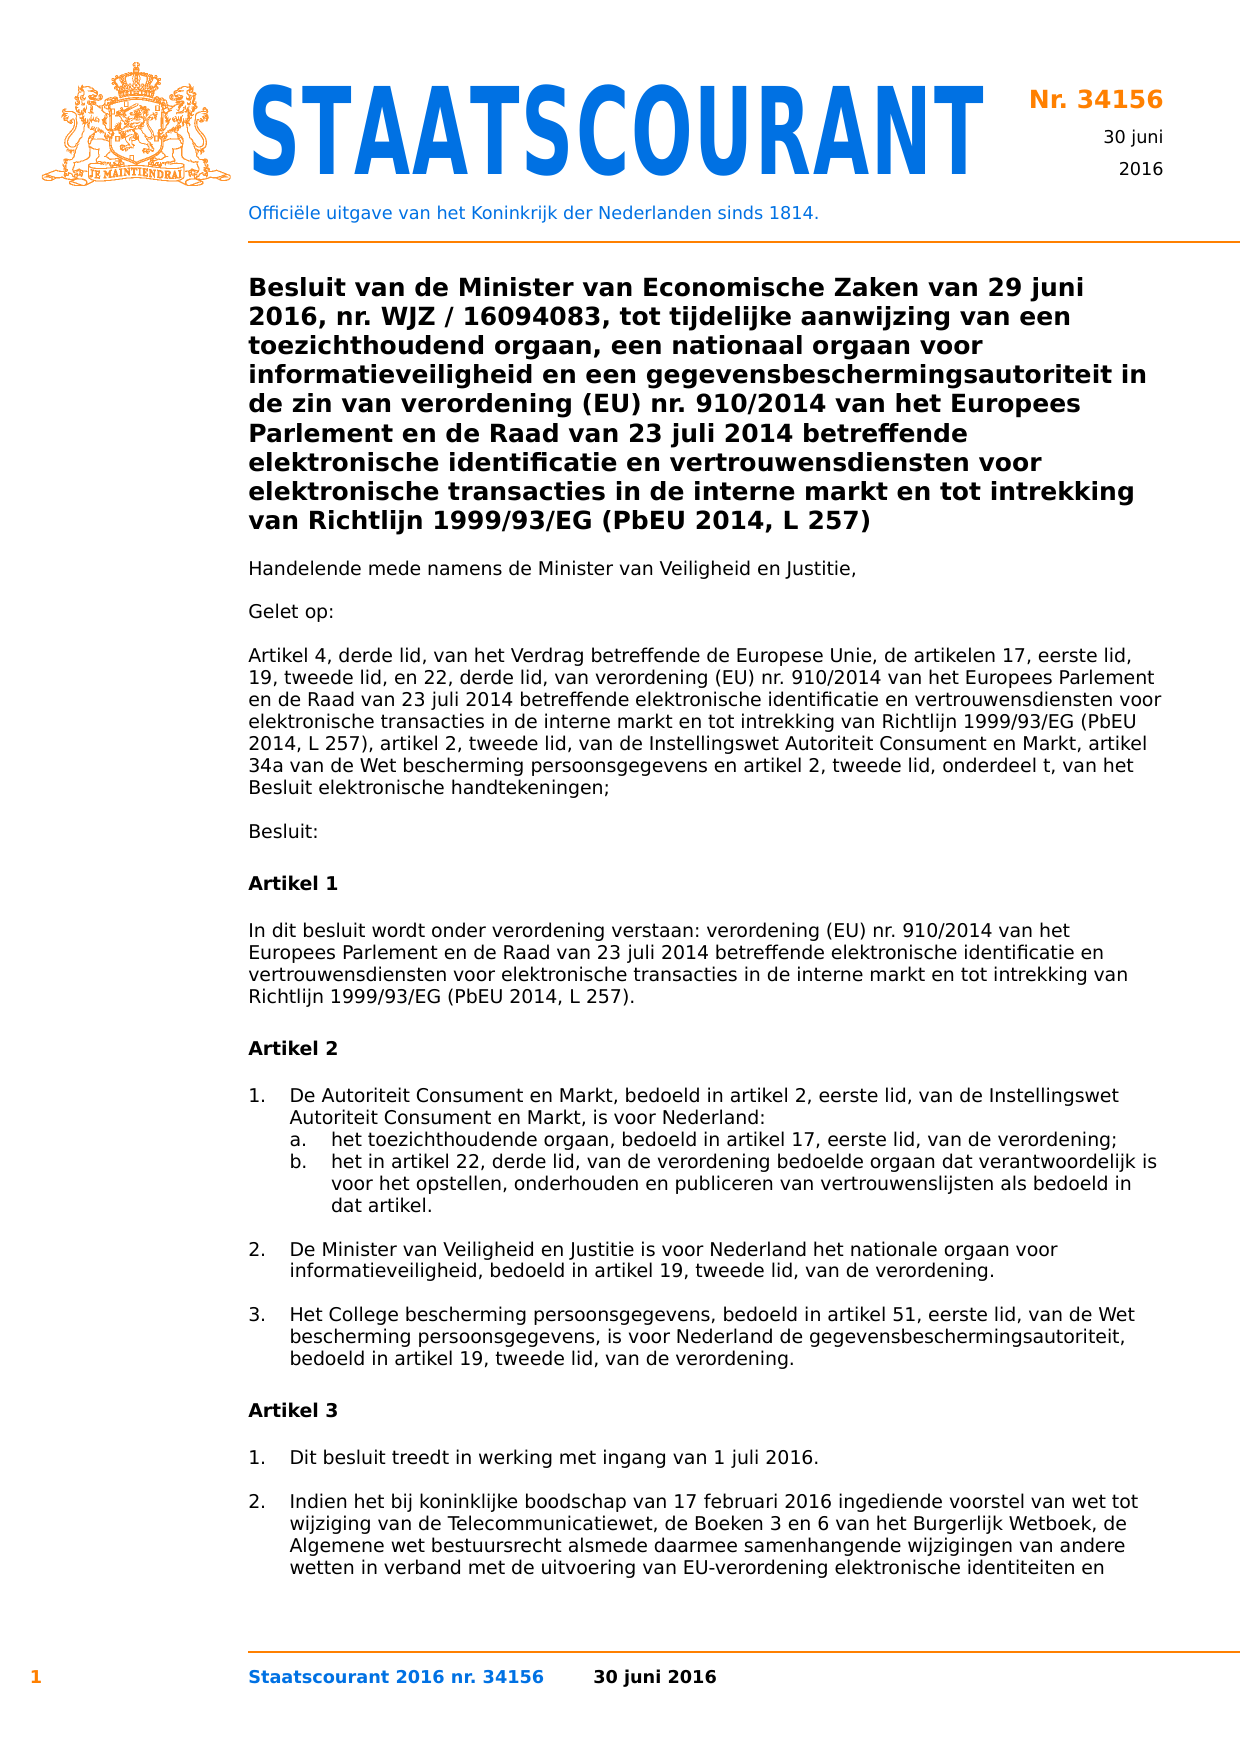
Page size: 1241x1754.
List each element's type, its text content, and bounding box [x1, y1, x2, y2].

text a. het toezichthoudende orgaan, bedoeld in artikel 17, eerste lid, van de verordening; [289, 1129, 1163, 1151]
table_header [25, 62, 248, 241]
text 3. Het College bescherming persoonsgegevens, bedoeld in artikel 51, eerste lid, van de Wet bescherming persoonsgegevens, is voor Nederland de gegevensbeschermingsautoriteit, bedoeld in artikel 19, tweede lid, van de verordening. [248, 1304, 1163, 1370]
text 2. De Minister van Veiligheid en Justitie is voor Nederland het nationale orgaan voor informatieveiligheid, bedoeld in artikel 19, tweede lid, van de verordening. [248, 1238, 1163, 1282]
text In dit besluit wordt onder verordening verstaan: verordening (EU) nr. 910/2014 van het Europees Parlement en de Raad van 23 juli 2014 betreffende elektronische identificatie en vertrouwensdiensten voor elektronische transacties in de interne markt en tot intrekking van Richtlijn 1999/93/EG (PbEU 2014, L 257). [248, 920, 1163, 1008]
table_cell 30 juni [998, 121, 1240, 153]
text 1. Dit besluit treedt in werking met ingang van 1 juli 2016. [248, 1447, 1163, 1469]
text Besluit: [248, 821, 1163, 843]
text Artikel 4, derde lid, van het Verdrag betreffende de Europese Unie, de artikelen 17, eerste lid, 19, tweede lid, en 22, derde lid, van verordening (EU) nr. 910/2014 van het Europees Parlement en de Raad van 23 juli 2014 betreffende elektronische identificatie en vertrouwensdiensten voor elektronische transacties in de interne markt en tot intrekking van Richtlijn 1999/93/EG (PbEU 2014, L 257), artikel 2, tweede lid, van de Instellingswet Autoriteit Consument en Markt, artikel 34a van de Wet bescherming persoonsgegevens en artikel 2, tweede lid, onderdeel t, van het Besluit elektronische handtekeningen; [248, 645, 1163, 799]
table_header STAATSCOURANT [248, 62, 998, 203]
picture [41, 62, 231, 186]
table_cell Officiële uitgave van het Koninkrijk der Nederlanden sinds 1814. [248, 203, 1240, 241]
table_cell 2016 [998, 153, 1240, 203]
text b. het in artikel 22, derde lid, van de verordening bedoelde orgaan dat verantwoordelijk is voor het opstellen, onderhouden en publiceren van vertrouwenslijsten als bedoeld in dat artikel. [289, 1151, 1163, 1217]
text 2. Indien het bij koninklijke boodschap van 17 februari 2016 ingediende voorstel van wet tot wijziging van de Telecommunicatiewet, de Boeken 3 en 6 van het Burgerlijk Wetboek, de Algemene wet bestuursrecht alsmede daarmee samenhangende wijzigingen van andere wetten in verband met de uitvoering van EU-verordening elektronische identiteiten en [248, 1491, 1163, 1579]
text 1. De Autoriteit Consument en Markt, bedoeld in artikel 2, eerste lid, van de Instellingswet Autoriteit Consument en Markt, is voor Nederland: [248, 1085, 1163, 1129]
table_header Nr. 34156 [998, 62, 1240, 121]
text Gelet op: [248, 601, 1163, 623]
subtitle Artikel 2 [248, 1038, 1163, 1060]
text Handelende mede namens de Minister van Veiligheid en Justitie, [248, 557, 1163, 579]
subtitle Artikel 1 [248, 873, 1163, 895]
subtitle Besluit van de Minister van Economische Zaken van 29 juni 2016, nr. WJZ / 16094083, tot tijdelijke aanwijzing van een toezichthoudend orgaan, een nationaal orgaan voor informatieveiligheid en een gegevensbeschermingsautoriteit in de zin van verordening (EU) nr. 910/2014 van het Europees Parlement en de Raad van 23 juli 2014 betreffende elektronische identificatie en vertrouwensdiensten voor elektronische transacties in de interne markt en tot intrekking van Richtlijn 1999/93/EG (PbEU 2014, L 257) [248, 273, 1163, 536]
subtitle Artikel 3 [248, 1400, 1163, 1422]
